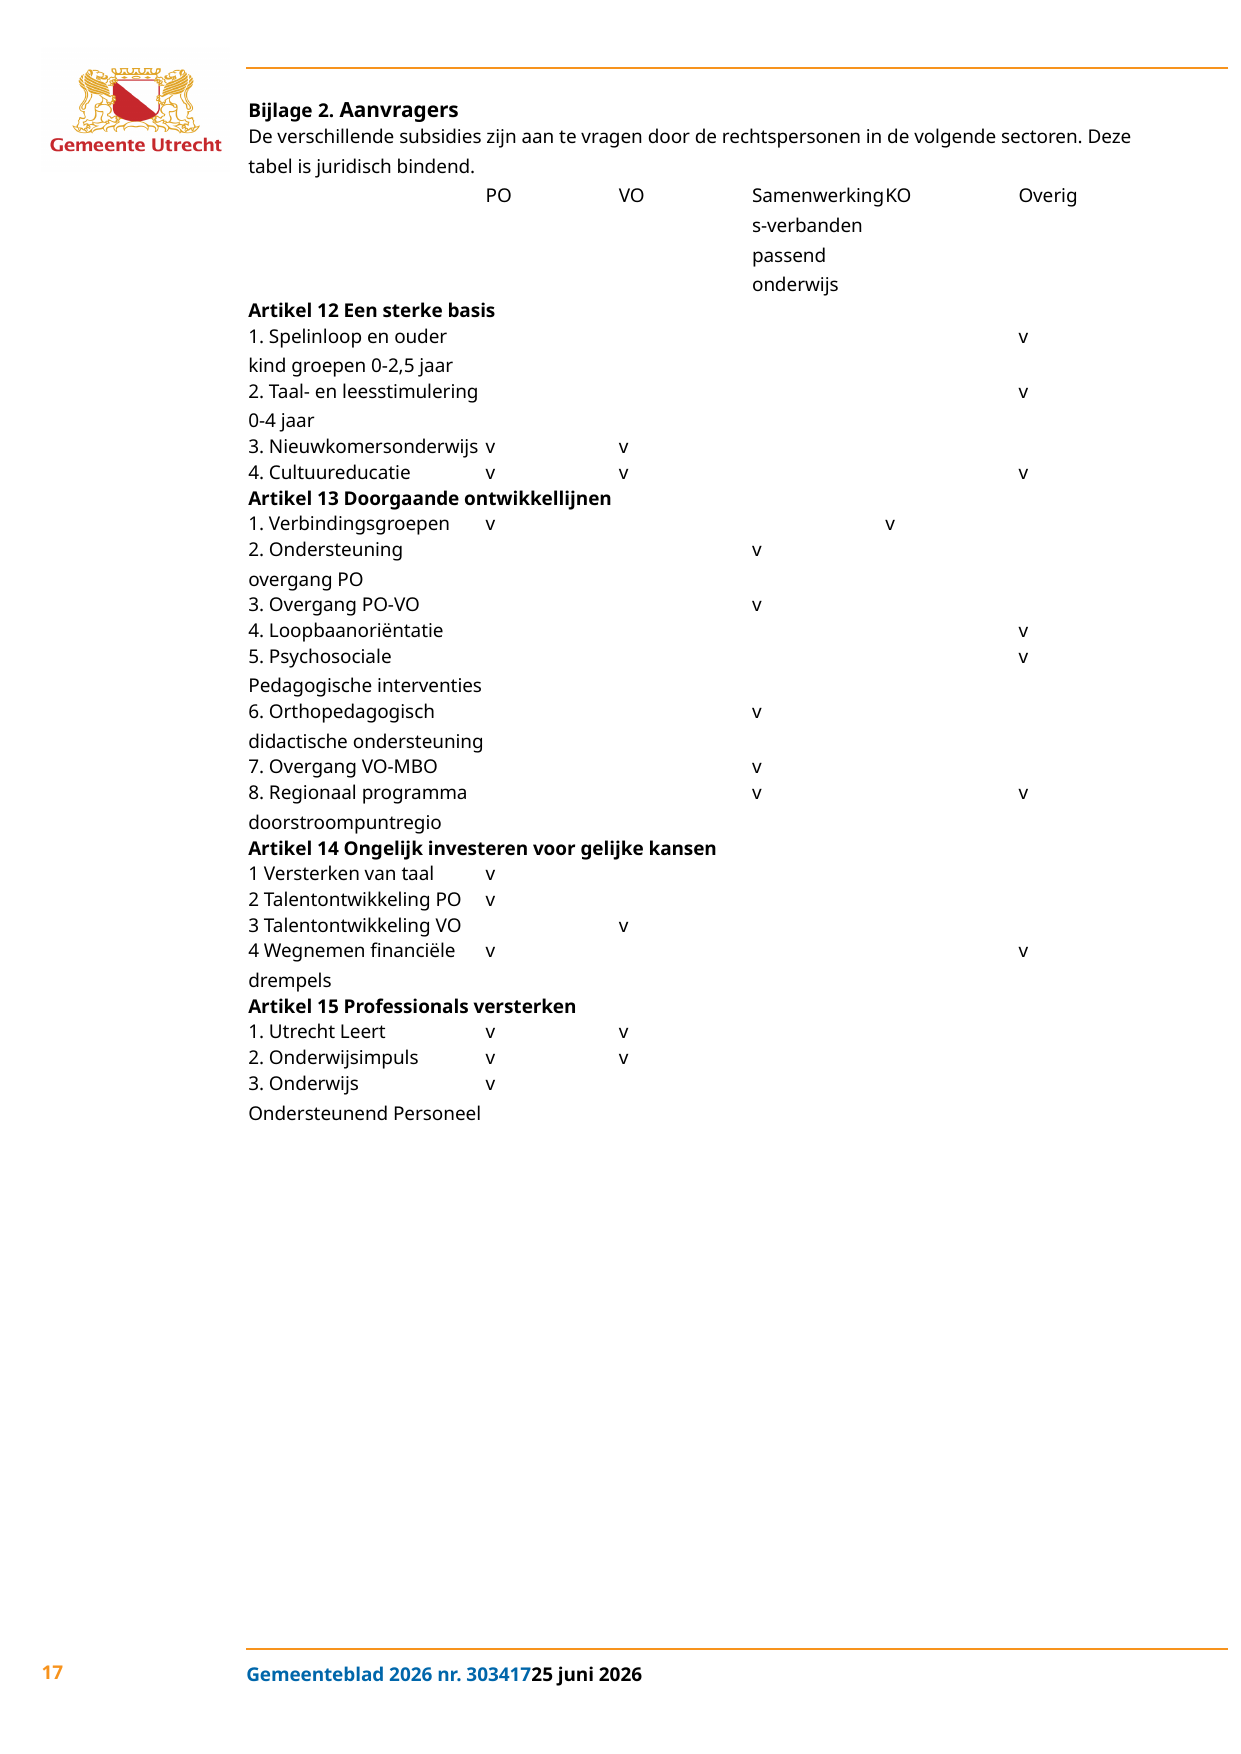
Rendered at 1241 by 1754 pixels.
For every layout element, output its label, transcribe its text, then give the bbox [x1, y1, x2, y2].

table_cell v [485, 459, 619, 485]
table_cell 5. Psychosociale Pedagogische interventies [248, 643, 485, 698]
table_cell [885, 886, 1018, 912]
table_cell [885, 643, 1018, 698]
text De verschillende subsidies zijn aan te vragen door de rechtspersonen in de volgende sectoren. Deze tabel is juridisch bindend. [248, 123, 1152, 179]
table_cell v [1018, 459, 1152, 485]
table_cell 3 Talentontwikkeling VO [248, 912, 485, 938]
table_cell [752, 434, 885, 459]
table_cell v [485, 938, 619, 993]
table_cell v [1018, 643, 1152, 698]
table_cell [1018, 886, 1152, 912]
picture [41, 47, 231, 172]
table_cell 2. Ondersteuning overgang PO [248, 536, 485, 592]
table_cell [1018, 912, 1152, 938]
table_cell Artikel 12 Een sterke basis [248, 297, 1152, 323]
table_cell [885, 699, 1018, 754]
table_cell [885, 1070, 1018, 1126]
table_cell v [1018, 780, 1152, 835]
table_cell [885, 754, 1018, 779]
table_cell Artikel 14 Ongelijk investeren voor gelijke kansen [248, 835, 1152, 861]
table_cell [885, 1019, 1018, 1044]
table_cell Artikel 13 Doorgaande ontwikkellijnen [248, 485, 1152, 511]
table_cell [485, 643, 619, 698]
table_cell [485, 754, 619, 779]
table_cell [1018, 1019, 1152, 1044]
table_cell 1. Spelinloop en ouder kind groepen 0-2,5 jaar [248, 323, 485, 378]
table_cell v [485, 1070, 619, 1126]
table_cell [752, 378, 885, 433]
table_cell [619, 643, 752, 698]
table_cell 3. Onderwijs Ondersteunend Personeel [248, 1070, 485, 1126]
table_cell [885, 861, 1018, 886]
table_cell [485, 378, 619, 433]
table_cell 3. Nieuwkomersonderwijs [248, 434, 485, 459]
table_cell v [885, 511, 1018, 536]
table_cell 8. Regionaal programma doorstroompuntregio [248, 780, 485, 835]
table_cell [485, 618, 619, 643]
table_cell [619, 536, 752, 592]
table_cell v [752, 536, 885, 592]
table_cell v [752, 780, 885, 835]
table_cell [619, 886, 752, 912]
table_cell v [485, 886, 619, 912]
table_cell [885, 434, 1018, 459]
table_cell v [485, 1019, 619, 1044]
table_cell [485, 780, 619, 835]
table_cell [1018, 592, 1152, 617]
table_cell [619, 780, 752, 835]
table_cell [1018, 1070, 1152, 1126]
table_header KO [885, 183, 1018, 297]
table_cell v [752, 699, 885, 754]
table_cell Artikel 15 Professionals versterken [248, 993, 1152, 1019]
table_header [248, 183, 485, 297]
table_cell [485, 912, 619, 938]
table_cell v [619, 1045, 752, 1070]
table_cell [1018, 699, 1152, 754]
table_cell [752, 459, 885, 485]
table_cell [1018, 434, 1152, 459]
table_header PO [485, 183, 619, 297]
table_cell v [752, 592, 885, 617]
table_cell [752, 511, 885, 536]
table_cell [752, 912, 885, 938]
table_cell v [619, 912, 752, 938]
table_cell [619, 754, 752, 779]
table_header VO [619, 183, 752, 297]
table_cell [885, 592, 1018, 617]
table_cell [752, 938, 885, 993]
table_cell [885, 938, 1018, 993]
table_cell [885, 378, 1018, 433]
table_cell [1018, 511, 1152, 536]
table_cell [485, 592, 619, 617]
table_cell v [485, 434, 619, 459]
table_cell [885, 323, 1018, 378]
table_cell [752, 861, 885, 886]
table_cell v [1018, 938, 1152, 993]
table_cell [752, 1019, 885, 1044]
table_cell v [1018, 323, 1152, 378]
table_cell 1 Versterken van taal [248, 861, 485, 886]
text Bijlage 2. Aanvragers [248, 95, 1152, 123]
table_cell [885, 459, 1018, 485]
table_cell [885, 912, 1018, 938]
table_cell v [485, 1045, 619, 1070]
table_cell [885, 618, 1018, 643]
table_cell [619, 699, 752, 754]
table_cell [752, 1070, 885, 1126]
table_cell 3. Overgang PO-VO [248, 592, 485, 617]
table_cell v [752, 754, 885, 779]
table_cell [752, 1045, 885, 1070]
table_cell v [1018, 618, 1152, 643]
table_cell [885, 536, 1018, 592]
table_cell [619, 378, 752, 433]
table_header Overig [1018, 183, 1152, 297]
table_cell [752, 323, 885, 378]
table_cell 1. Utrecht Leert [248, 1019, 485, 1044]
table_cell 2. Onderwijsimpuls [248, 1045, 485, 1070]
table_cell [885, 1045, 1018, 1070]
table_cell 4. Cultuureducatie [248, 459, 485, 485]
table_cell [619, 511, 752, 536]
table_cell 1. Verbindingsgroepen [248, 511, 485, 536]
table_cell 6. Orthopedagogisch didactische ondersteuning [248, 699, 485, 754]
table_cell [619, 1070, 752, 1126]
table_header Samenwerkings-verbanden passend onderwijs [752, 183, 885, 297]
table_cell v [1018, 378, 1152, 433]
table_cell [619, 861, 752, 886]
table_cell v [485, 511, 619, 536]
table_cell 4. Loopbaanoriëntatie [248, 618, 485, 643]
table_cell v [619, 1019, 752, 1044]
table_cell 7. Overgang VO-MBO [248, 754, 485, 779]
table_cell v [485, 861, 619, 886]
table_cell [1018, 1045, 1152, 1070]
table_cell [1018, 861, 1152, 886]
table_cell v [619, 434, 752, 459]
table_cell 2 Talentontwikkeling PO [248, 886, 485, 912]
table_cell [619, 938, 752, 993]
table_cell [752, 618, 885, 643]
table_cell 4 Wegnemen financiële drempels [248, 938, 485, 993]
table_cell v [619, 459, 752, 485]
table_cell [885, 780, 1018, 835]
table_cell [619, 618, 752, 643]
table_cell [619, 323, 752, 378]
table_cell [485, 536, 619, 592]
table_cell 2. Taal- en leesstimulering 0-4 jaar [248, 378, 485, 433]
table_cell [619, 592, 752, 617]
table_cell [1018, 536, 1152, 592]
table_cell [752, 643, 885, 698]
table_cell [752, 886, 885, 912]
table_cell [1018, 754, 1152, 779]
table_cell [485, 323, 619, 378]
table_cell [485, 699, 619, 754]
